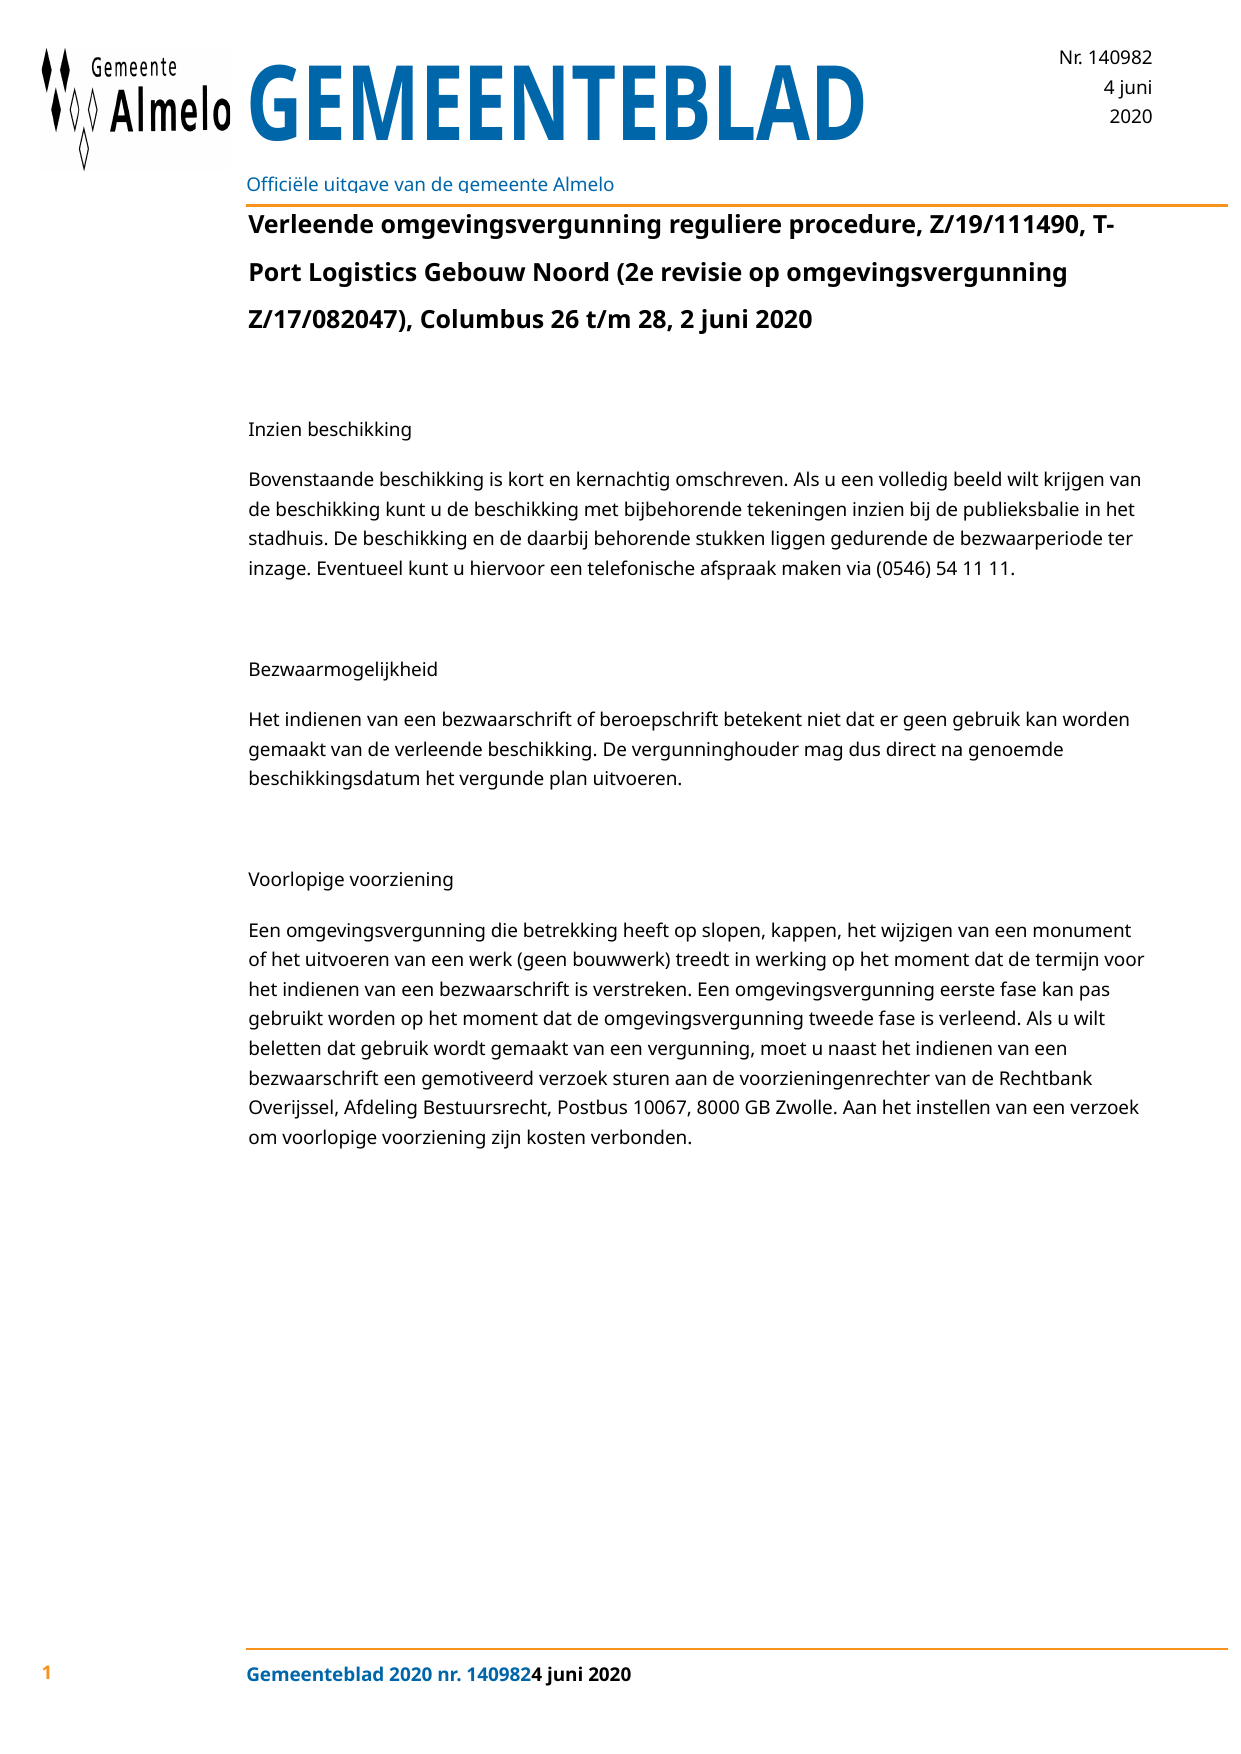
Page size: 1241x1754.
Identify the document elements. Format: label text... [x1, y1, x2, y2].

text Bovenstaande beschikking is kort en kernachtig omschreven. Als u een volledig beeld wilt krijgen van de beschikking kunt u de beschikking met bijbehorende tekeningen inzien bij de publieksbalie in het stadhuis. De beschikking en de daarbij behorende stukken liggen gedurende de bezwaarperiode ter inzage. Eventueel kunt u hiervoor een telefonische afspraak maken via (0546) 54 11 11. [248, 466, 1152, 581]
text Een omgevingsvergunning die betrekking heeft op slopen, kappen, het wijzigen van een monument of het uitvoeren van een werk (geen bouwwerk) treedt in werking op het moment dat de termijn voor het indienen van een bezwaarschrift is verstreken. Een omgevingsvergunning eerste fase kan pas gebruikt worden op het moment dat de omgevingsvergunning tweede fase is verleend. Als u wilt beletten dat gebruik wordt gemaakt van een vergunning, moet u naast het indienen van een bezwaarschrift een gemotiveerd verzoek sturen aan de voorzieningenrechter van de Rechtbank Overijssel, Afdeling Bestuursrecht, Postbus 10067, 8000 GB Zwolle. Aan het instellen van een verzoek om voorlopige voorziening zijn kosten verbonden. [248, 917, 1152, 1149]
text Bezwaarmogelijkheid [248, 656, 1152, 682]
text Verleende omgevingsvergunning reguliere procedure, Z/19/111490, T-Port Logistics Gebouw Noord (2e revisie op omgevingsvergunning Z/17/082047), Columbus 26 t/m 28, 2 juni 2020 [248, 207, 1152, 336]
text Het indienen van een bezwaarschrift of beroepschrift betekent niet dat er geen gebruik kan worden gemaakt van de verleende beschikking. De vergunninghouder mag dus direct na genoemde beschikkingsdatum het vergunde plan uitvoeren. [248, 706, 1152, 791]
text Inzien beschikking [248, 416, 1152, 442]
text Voorlopige voorziening [248, 866, 1152, 892]
picture [41, 47, 231, 172]
